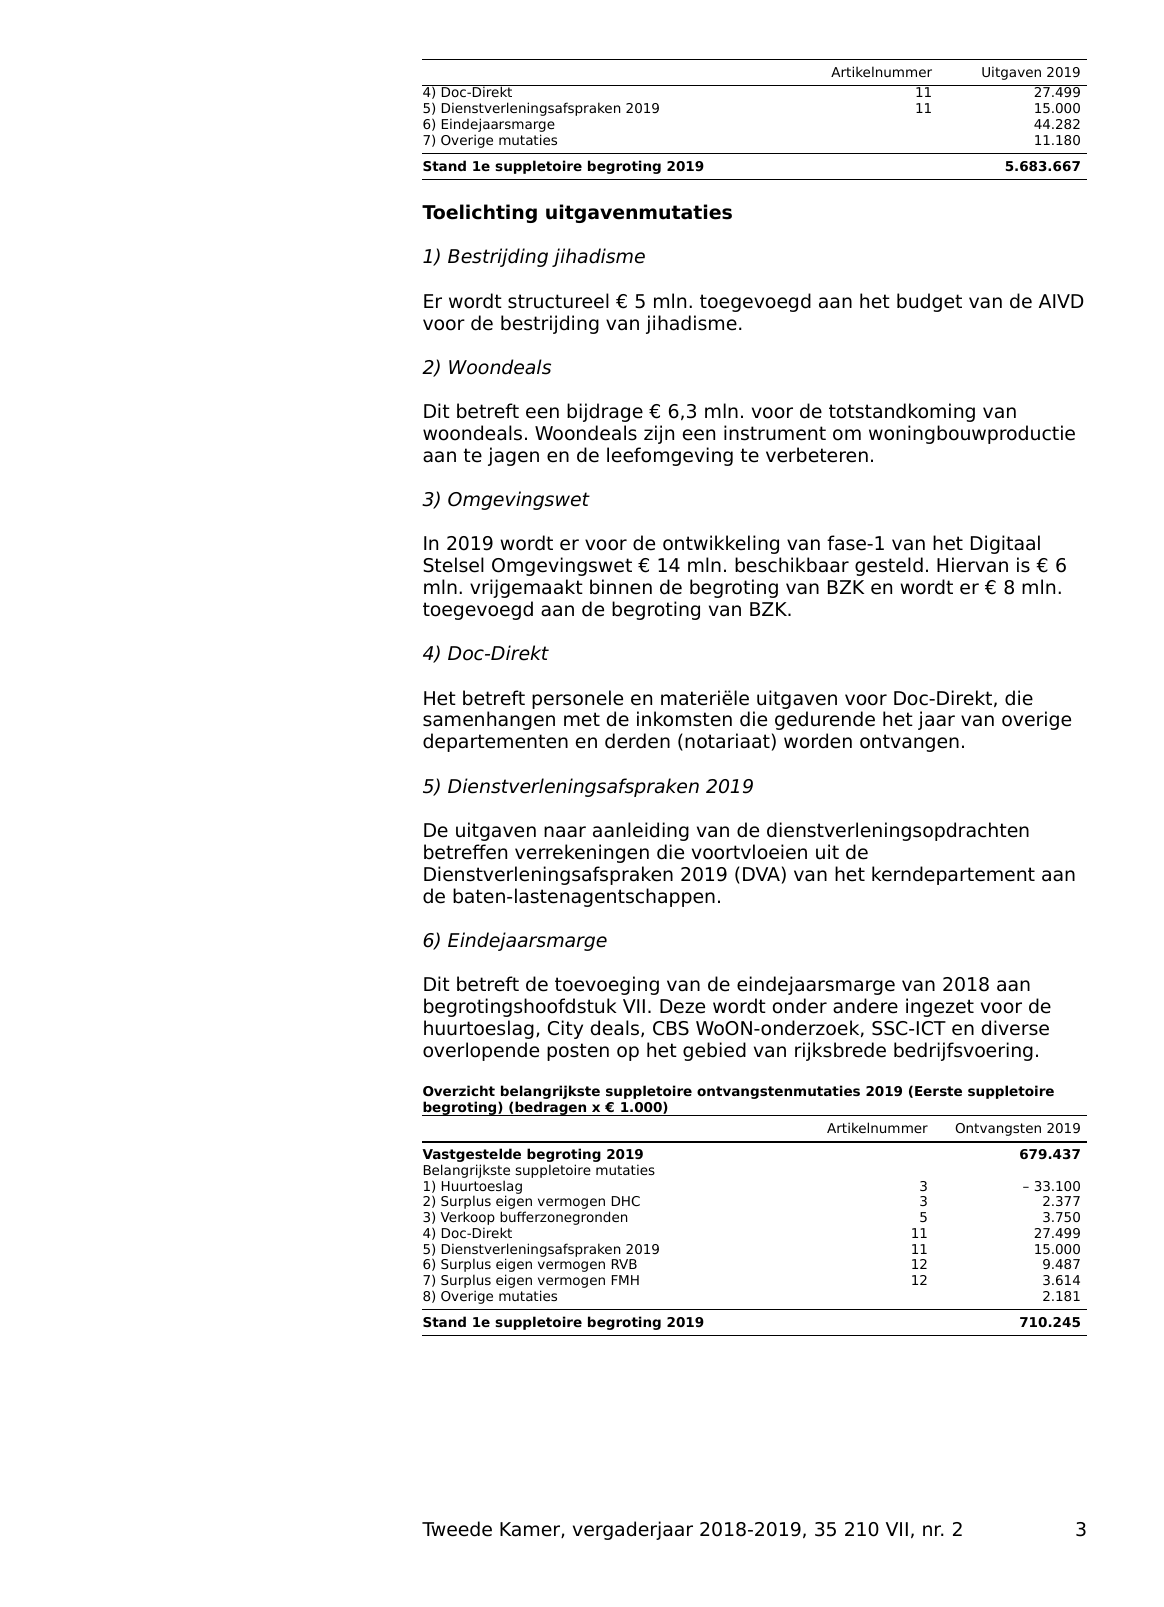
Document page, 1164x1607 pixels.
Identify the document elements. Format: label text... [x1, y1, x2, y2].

table_cell 5) Dienstverleningsafspraken 2019 [422, 101, 789, 117]
table_cell 11 [789, 86, 938, 101]
table_cell – 33.100 [934, 1179, 1087, 1194]
table_cell 4) Doc-Direkt [422, 1226, 819, 1241]
table_cell 4) Doc-Direkt [422, 86, 789, 101]
table_cell 5.683.667 [938, 154, 1087, 179]
table_cell 2.377 [934, 1194, 1087, 1210]
table_cell 2) Surplus eigen vermogen DHC [422, 1194, 819, 1210]
table_cell [819, 1310, 933, 1335]
subtitle 1) Bestrijding jihadisme [422, 246, 1087, 268]
table_cell Stand 1e suppletoire begroting 2019 [422, 154, 789, 179]
table_cell 3 [819, 1194, 933, 1210]
table_cell [819, 1163, 933, 1178]
text Dit betreft een bijdrage € 6,3 mln. voor de totstandkoming van woondeals. Woondeals zijn een instrument om woningbouwproductie aan te jagen en de leefomgeving te verbeteren. [422, 401, 1087, 467]
table_cell 27.499 [938, 86, 1087, 101]
table_cell 2.181 [934, 1289, 1087, 1309]
table_cell 5 [819, 1210, 933, 1226]
table_cell 3.614 [934, 1273, 1087, 1289]
table_cell 9.487 [934, 1257, 1087, 1273]
table_cell 15.000 [938, 101, 1087, 117]
table_cell 5) Dienstverleningsafspraken 2019 [422, 1241, 819, 1257]
table_cell [819, 1289, 933, 1309]
table_cell 7) Overige mutaties [422, 133, 789, 153]
table_cell 6) Surplus eigen vermogen RVB [422, 1257, 819, 1273]
table_cell [422, 1116, 819, 1141]
subtitle 3) Omgevingswet [422, 489, 1087, 511]
table_cell [789, 117, 938, 132]
table_cell 7) Surplus eigen vermogen FMH [422, 1273, 819, 1289]
table_cell Ontvangsten 2019 [934, 1116, 1087, 1141]
text Dit betreft de toevoeging van de eindejaarsmarge van 2018 aan begrotingshoofdstuk VII. Deze wordt onder andere ingezet voor de huurtoeslag, City deals, CBS WoON-onderzoek, SSC-ICT en diverse overlopende posten op het gebied van rijksbrede bedrijfsvoering. [422, 974, 1087, 1062]
table_cell 3.750 [934, 1210, 1087, 1226]
subtitle 5) Dienstverleningsafspraken 2019 [422, 776, 1087, 797]
table_cell [789, 154, 938, 179]
table_cell 3 [819, 1179, 933, 1194]
subtitle 2) Woondeals [422, 357, 1087, 379]
table_cell 11 [819, 1241, 933, 1257]
table_cell 6) Eindejaarsmarge [422, 117, 789, 132]
text In 2019 wordt er voor de ontwikkeling van fase-1 van het Digitaal Stelsel Omgevingswet € 14 mln. beschikbaar gesteld. Hiervan is € 6 mln. vrijgemaakt binnen de begroting van BZK en wordt er € 8 mln. toegevoegd aan de begroting van BZK. [422, 533, 1087, 621]
table_cell 11.180 [938, 133, 1087, 153]
table_cell 1) Huurtoeslag [422, 1179, 819, 1194]
table_header Artikelnummer [789, 60, 938, 85]
subtitle Toelichting uitgavenmutaties [422, 202, 1087, 224]
table_cell 15.000 [934, 1241, 1087, 1257]
text Er wordt structureel € 5 mln. toegevoegd aan het budget van de AIVD voor de bestrijding van jihadisme. [422, 291, 1087, 334]
text De uitgaven naar aanleiding van de dienstverleningsopdrachten betreffen verrekeningen die voortvloeien uit de Dienstverleningsafspraken 2019 (DVA) van het kerndepartement aan de baten-lastenagentschappen. [422, 820, 1087, 908]
table_header Uitgaven 2019 [938, 60, 1087, 85]
table_cell Artikelnummer [819, 1116, 933, 1141]
table_cell 27.499 [934, 1226, 1087, 1241]
table_cell 8) Overige mutaties [422, 1289, 819, 1309]
table_cell 11 [789, 101, 938, 117]
table_cell 12 [819, 1273, 933, 1289]
text Het betreft personele en materiële uitgaven voor Doc-Direkt, die samenhangen met de inkomsten die gedurende het jaar van overige departementen en derden (notariaat) worden ontvangen. [422, 687, 1087, 753]
subtitle 6) Eindejaarsmarge [422, 930, 1087, 952]
table_header Overzicht belangrijkste suppletoire ontvangstenmutaties 2019 (Eerste suppletoire begroting) (bedragen x € 1.000) [422, 1084, 1087, 1115]
table_cell [789, 133, 938, 153]
table_cell [934, 1163, 1087, 1178]
table_cell 679.437 [934, 1143, 1087, 1163]
table_header [422, 60, 789, 85]
table_cell 3) Verkoop bufferzonegronden [422, 1210, 819, 1226]
table_cell [819, 1143, 933, 1163]
table_cell 12 [819, 1257, 933, 1273]
table_cell 44.282 [938, 117, 1087, 132]
table_cell Vastgestelde begroting 2019 [422, 1143, 819, 1163]
subtitle 4) Doc-Direkt [422, 643, 1087, 665]
table_cell Belangrijkste suppletoire mutaties [422, 1163, 819, 1178]
table_cell 710.245 [934, 1310, 1087, 1335]
table_cell 11 [819, 1226, 933, 1241]
table_cell Stand 1e suppletoire begroting 2019 [422, 1310, 819, 1335]
